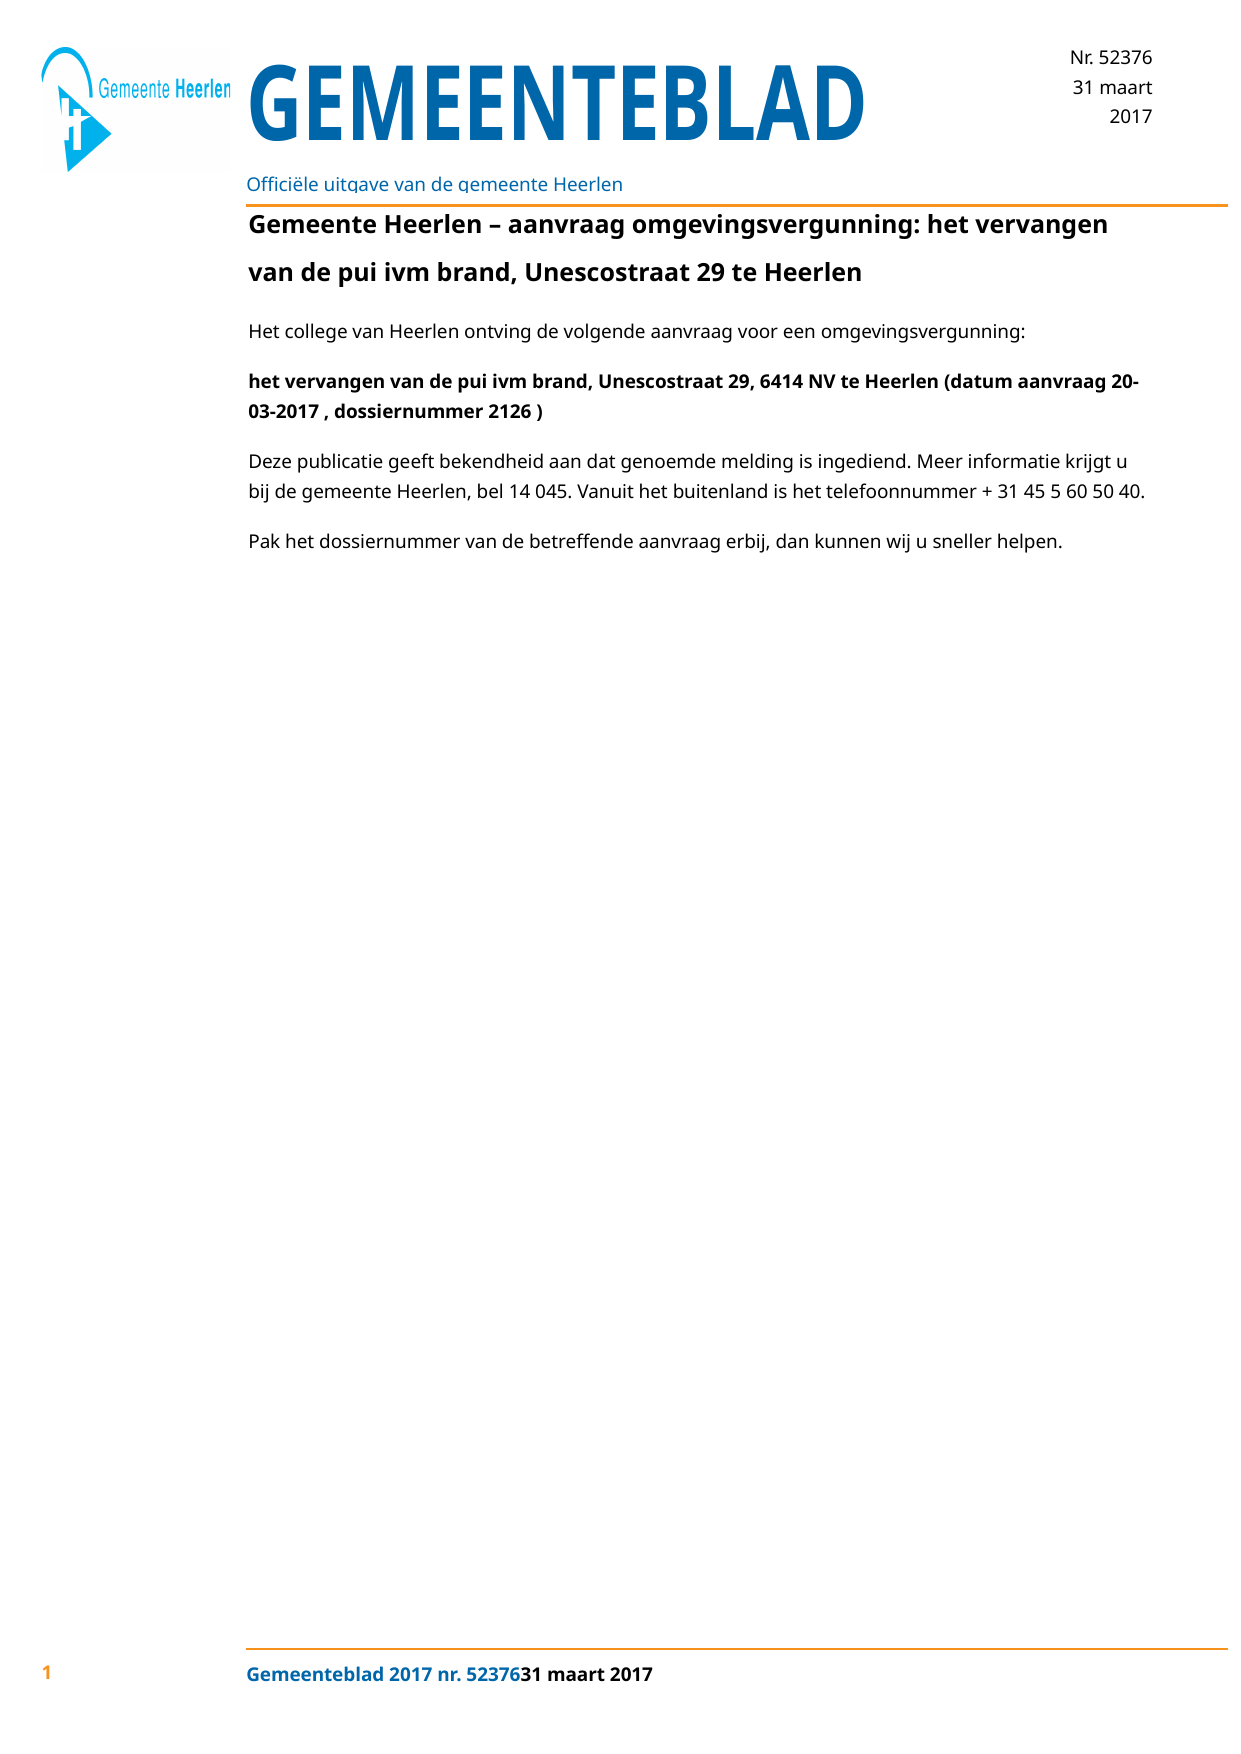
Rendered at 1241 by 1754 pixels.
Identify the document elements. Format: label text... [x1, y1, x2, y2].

picture [41, 47, 58, 70]
text Het college van Heerlen ontving de volgende aanvraag voor een omgevingsvergunning: [248, 318, 1152, 344]
text Deze publicatie geeft bekendheid aan dat genoemde melding is ingediend. Meer informatie krijgt u bij de gemeente Heerlen, bel 14 045. Vanuit het buitenland is het telefoonnummer + 31 45 5 60 50 40. [248, 448, 1152, 504]
text Gemeente Heerlen – aanvraag omgevingsvergunning: het vervangen van de pui ivm brand, Unescostraat 29 te Heerlen [248, 207, 1152, 288]
text Pak het dossiernummer van de betreffende aanvraag erbij, dan kunnen wij u sneller helpen. [248, 528, 1152, 554]
picture [41, 47, 231, 172]
text het vervangen van de pui ivm brand, Unescostraat 29, 6414 NV te Heerlen (datum aanvraag 20-03-2017 , dossiernummer 2126 ) [248, 368, 1152, 424]
